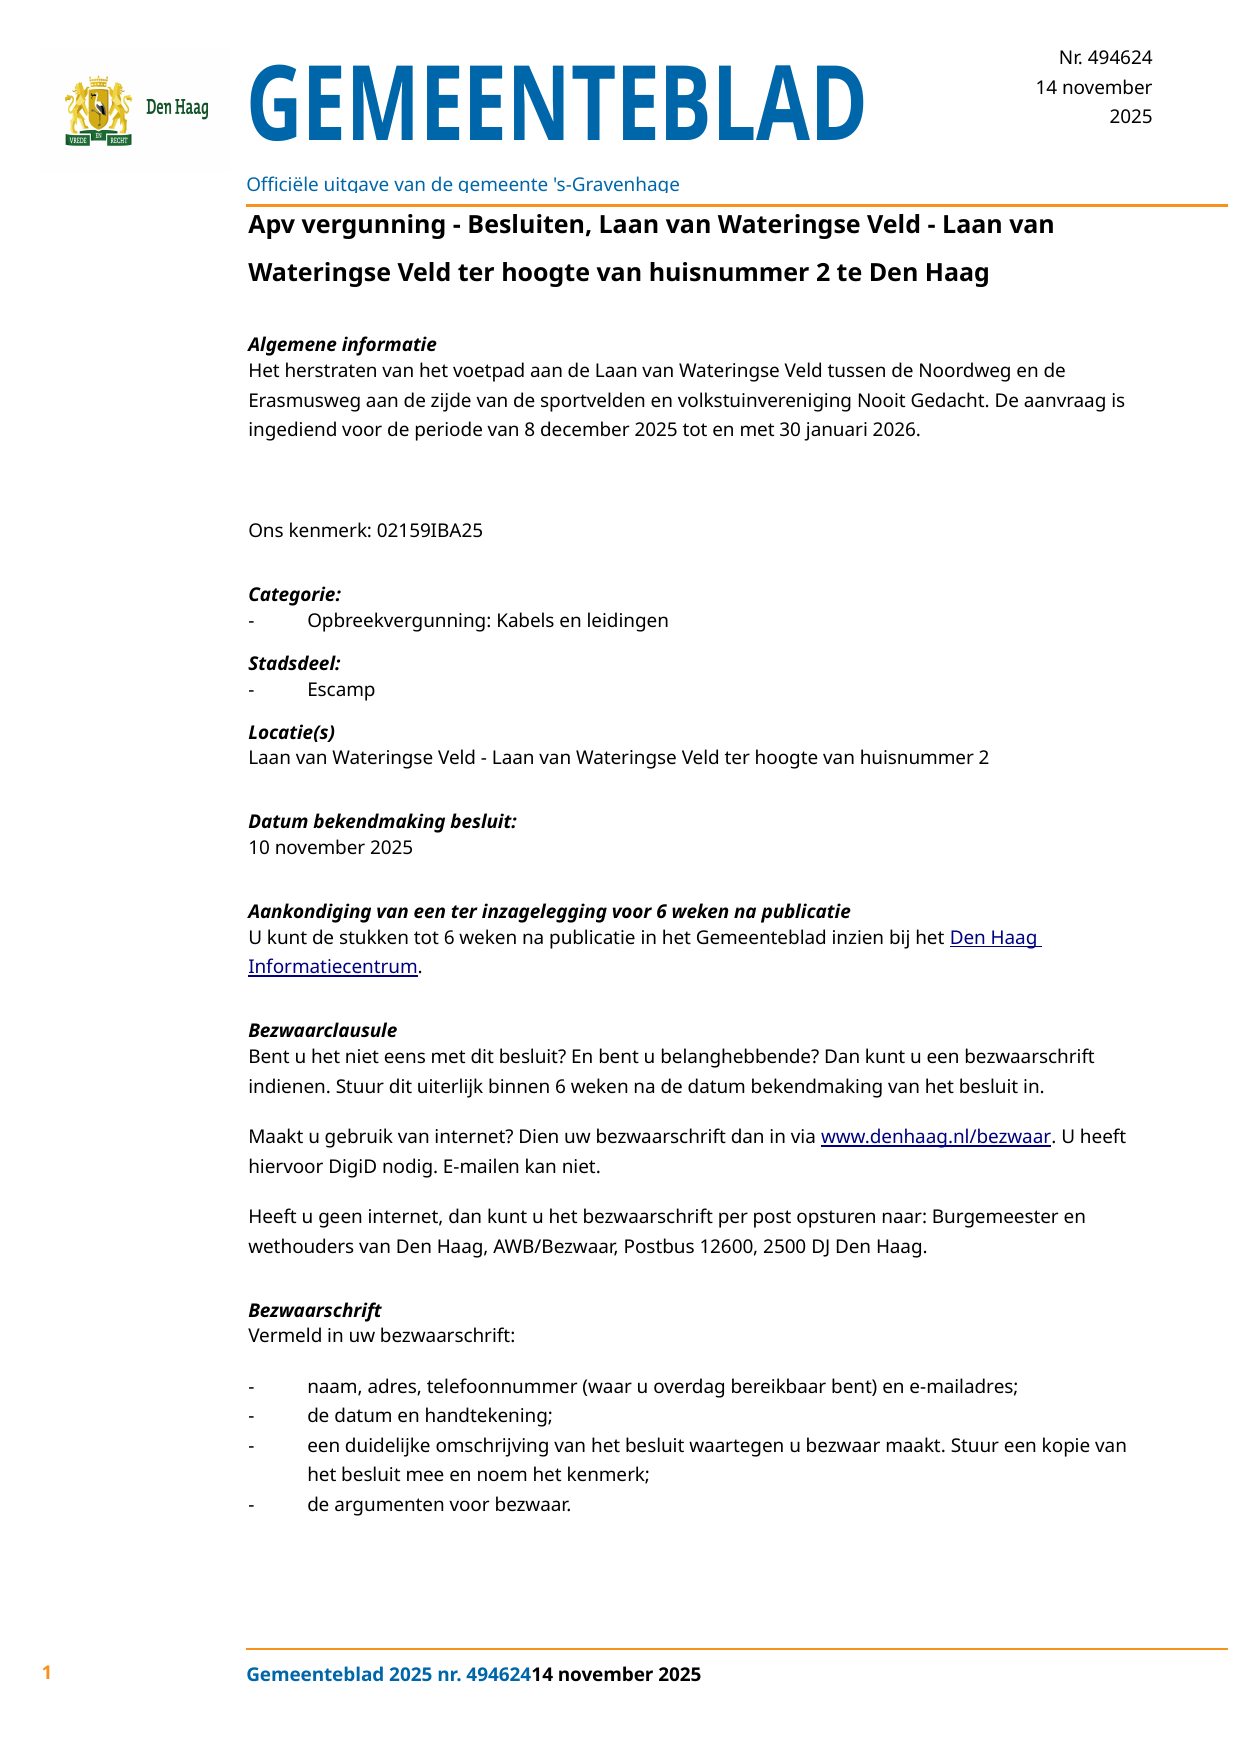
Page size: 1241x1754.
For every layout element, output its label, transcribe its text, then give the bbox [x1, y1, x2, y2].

list de argumenten voor bezwaar. [248, 1491, 1152, 1517]
text Datum bekendmaking besluit: [248, 808, 1152, 834]
picture [41, 47, 231, 172]
list Opbreekvergunning: Kabels en leidingen [248, 607, 1152, 633]
text Maakt u gebruik van internet? Dien uw bezwaarschrift dan in via www.denhaag.nl/bezwaar. U heeft hiervoor DigiD nodig. E-mailen kan niet. [248, 1123, 1152, 1178]
text Bent u het niet eens met dit besluit? En bent u belanghebbende? Dan kunt u een bezwaarschrift indienen. Stuur dit uiterlijk binnen 6 weken na de datum bekendmaking van het besluit in. [248, 1043, 1152, 1098]
text Algemene informatie [248, 331, 1152, 357]
text Stadsdeel: [248, 650, 1152, 676]
text Aankondiging van een ter inzagelegging voor 6 weken na publicatie [248, 898, 1152, 924]
text Bezwaarschrift [248, 1297, 1152, 1322]
text 10 november 2025 [248, 834, 1152, 860]
text U kunt de stukken tot 6 weken na publicatie in het Gemeenteblad inzien bij het Den Haag Informatiecentrum. [248, 924, 1152, 979]
text Locatie(s) [248, 719, 1152, 744]
text Vermeld in uw bezwaarschrift: [248, 1322, 1152, 1348]
text Ons kenmerk: 02159IBA25 [248, 517, 1152, 543]
text Heeft u geen internet, dan kunt u het bezwaarschrift per post opsturen naar: Burgemeester en wethouders van Den Haag, AWB/Bezwaar, Postbus 12600, 2500 DJ Den Haag. [248, 1203, 1152, 1258]
list de datum en handtekening; [248, 1402, 1152, 1428]
text Het herstraten van het voetpad aan de Laan van Wateringse Veld tussen de Noordweg en de Erasmusweg aan de zijde van de sportvelden en volkstuinvereniging Nooit Gedacht. De aanvraag is ingediend voor de periode van 8 december 2025 tot en met 30 januari 2026. [248, 357, 1152, 442]
list Escamp [248, 676, 1152, 701]
list naam, adres, telefoonnummer (waar u overdag bereikbaar bent) en e-mailadres; [248, 1373, 1152, 1399]
text Bezwaarclausule [248, 1017, 1152, 1043]
text Apv vergunning - Besluiten, Laan van Wateringse Veld - Laan van Wateringse Veld ter hoogte van huisnummer 2 te Den Haag [248, 207, 1152, 288]
text Laan van Wateringse Veld - Laan van Wateringse Veld ter hoogte van huisnummer 2 [248, 744, 1152, 770]
text Categorie: [248, 581, 1152, 607]
list een duidelijke omschrijving van het besluit waartegen u bezwaar maakt. Stuur een kopie van het besluit mee en noem het kenmerk; [248, 1432, 1152, 1487]
